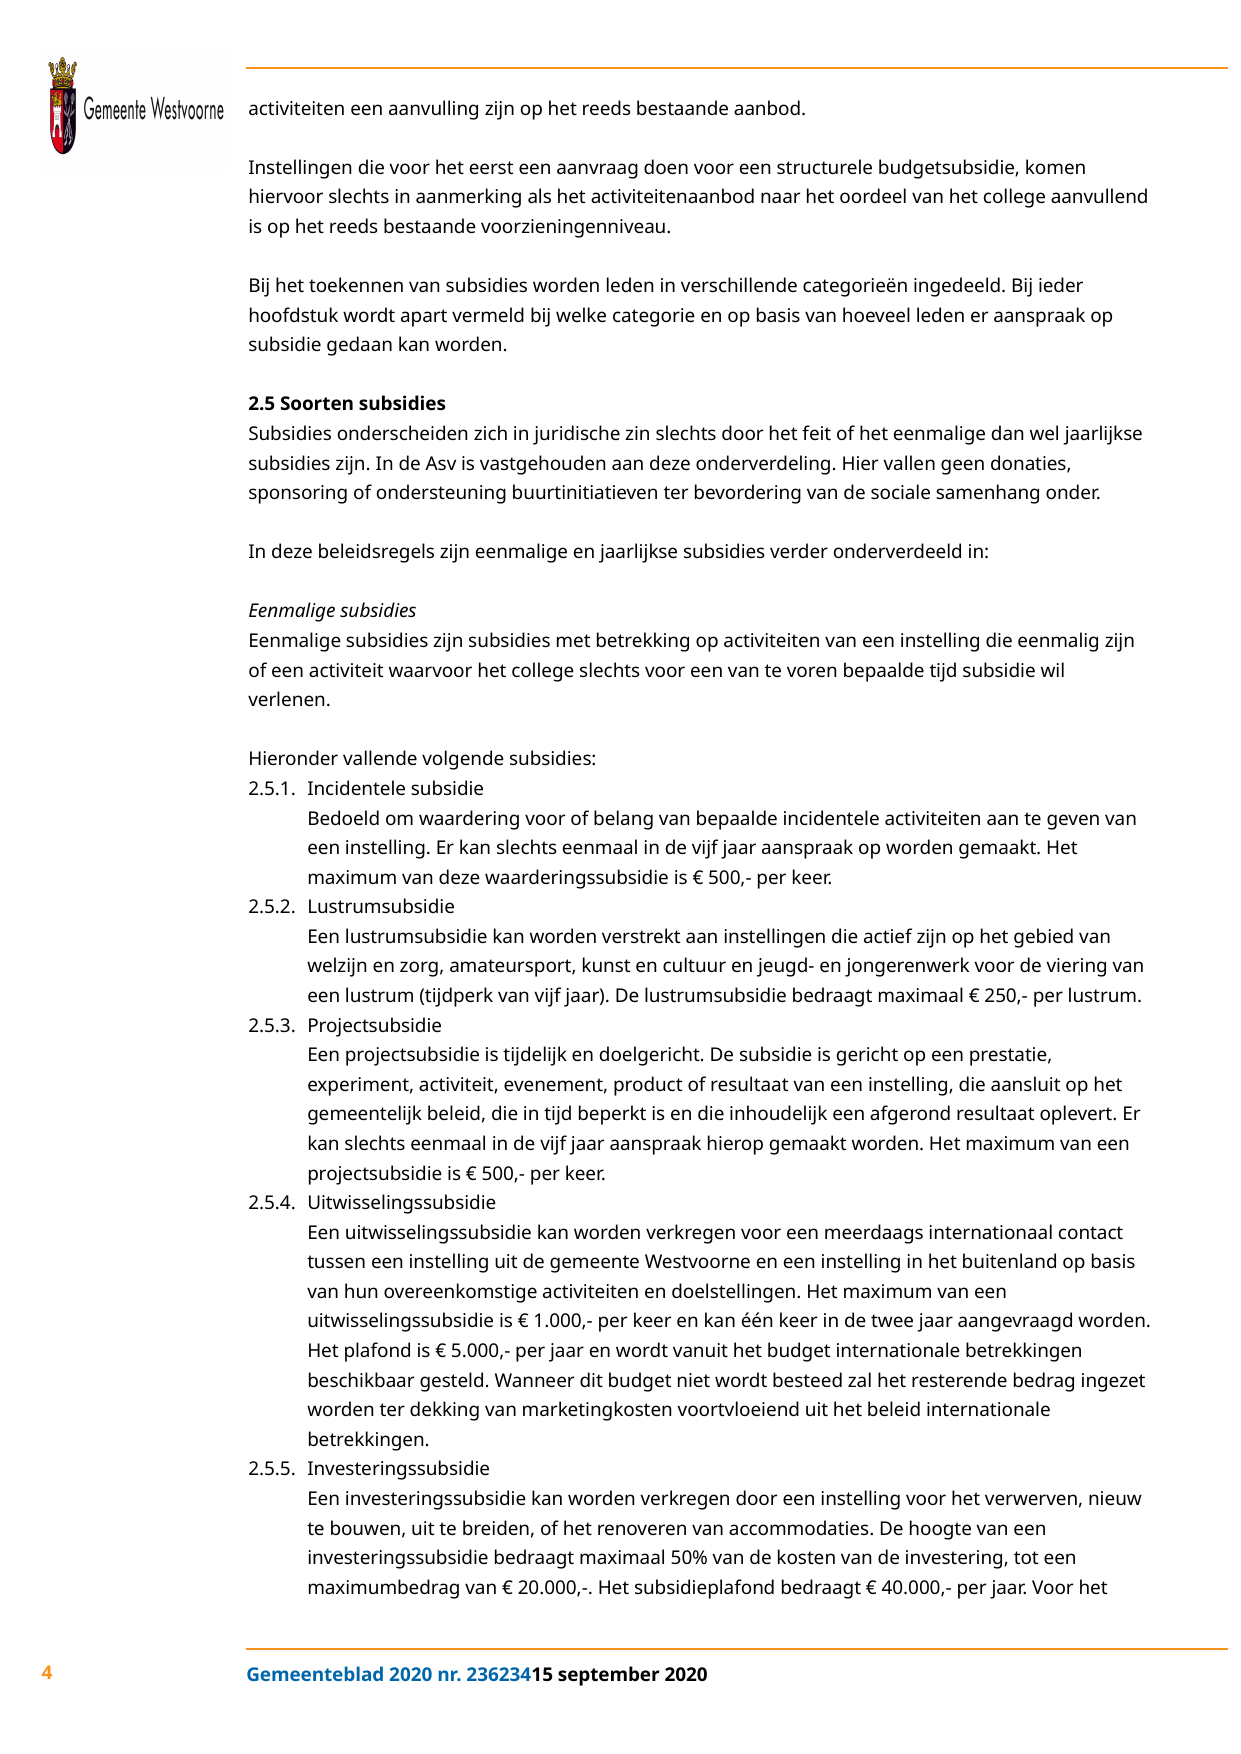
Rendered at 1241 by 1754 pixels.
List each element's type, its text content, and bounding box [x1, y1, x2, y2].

list Een projectsubsidie is tijdelijk en doelgericht. De subsidie is gericht op een prestatie, experiment, activiteit, evenement, product of resultaat van een instelling, die aansluit op het gemeentelijk beleid, die in tijd beperkt is en die inhoudelijk een afgerond resultaat oplevert. Er kan slechts eenmaal in de vijf jaar aanspraak hierop gemaakt worden. Het maximum van een projectsubsidie is € 500,- per keer. [248, 1041, 1152, 1186]
list Een uitwisselingssubsidie kan worden verkregen voor een meerdaags internationaal contact tussen een instelling uit de gemeente Westvoorne en een instelling in het buitenland op basis van hun overeenkomstige activiteiten en doelstellingen. Het maximum van een uitwisselingssubsidie is € 1.000,- per keer en kan één keer in de twee jaar aangevraagd worden. Het plafond is € 5.000,- per jaar en wordt vanuit het budget internationale betrekkingen beschikbaar gesteld. Wanneer dit budget niet wordt besteed zal het resterende bedrag ingezet worden ter dekking van marketingkosten voortvloeiend uit het beleid internationale betrekkingen. [248, 1219, 1152, 1452]
list Bedoeld om waardering voor of belang van bepaalde incidentele activiteiten aan te geven van een instelling. Er kan slechts eenmaal in de vijf jaar aanspraak op worden gemaakt. Het maximum van deze waarderingssubsidie is € 500,- per keer. [248, 805, 1152, 890]
list Investeringssubsidie [248, 1456, 1152, 1481]
list Projectsubsidie [248, 1012, 1152, 1038]
list Uitwisselingssubsidie [248, 1189, 1152, 1215]
text Eenmalige subsidies zijn subsidies met betrekking op activiteiten van een instelling die eenmalig zijn of een activiteit waarvoor het college slechts voor een van te voren bepaalde tijd subsidie wil verlenen. [248, 627, 1152, 712]
list Een lustrumsubsidie kan worden verstrekt aan instellingen die actief zijn op het gebied van welzijn en zorg, amateursport, kunst en cultuur en jeugd- en jongerenwerk voor de viering van een lustrum (tijdperk van vijf jaar). De lustrumsubsidie bedraagt maximaal € 250,- per lustrum. [248, 923, 1152, 1008]
list Lustrumsubsidie [248, 893, 1152, 919]
text Subsidies onderscheiden zich in juridische zin slechts door het feit of het eenmalige dan wel jaarlijkse subsidies zijn. In de Asv is vastgehouden aan deze onderverdeling. Hier vallen geen donaties, sponsoring of ondersteuning buurtinitiatieven ter bevordering van de sociale samenhang onder. [248, 420, 1152, 505]
text Hieronder vallende volgende subsidies: [248, 746, 1152, 771]
list Een investeringssubsidie kan worden verkregen door een instelling voor het verwerven, nieuw te bouwen, uit te breiden, of het renoveren van accommodaties. De hoogte van een investeringssubsidie bedraagt maximaal 50% van de kosten van de investering, tot een maximumbedrag van € 20.000,-. Het subsidieplafond bedraagt € 40.000,- per jaar. Voor het [248, 1485, 1152, 1600]
text Bij het toekennen van subsidies worden leden in verschillende categorieën ingedeeld. Bij ieder hoofdstuk wordt apart vermeld bij welke categorie en op basis van hoeveel leden er aanspraak op subsidie gedaan kan worden. [248, 272, 1152, 357]
text In deze beleidsregels zijn eenmalige en jaarlijkse subsidies verder onderverdeeld in: [248, 538, 1152, 564]
text Eenmalige subsidies [248, 598, 1152, 623]
text Instellingen die voor het eerst een aanvraag doen voor een structurele budgetsubsidie, komen hiervoor slechts in aanmerking als het activiteitenaanbod naar het oordeel van het college aanvullend is op het reeds bestaande voorzieningenniveau. [248, 154, 1152, 239]
picture [41, 47, 231, 172]
text activiteiten een aanvulling zijn op het reeds bestaande aanbod. [248, 95, 1152, 121]
list Incidentele subsidie [248, 775, 1152, 801]
text 2.5 Soorten subsidies [248, 391, 1152, 416]
